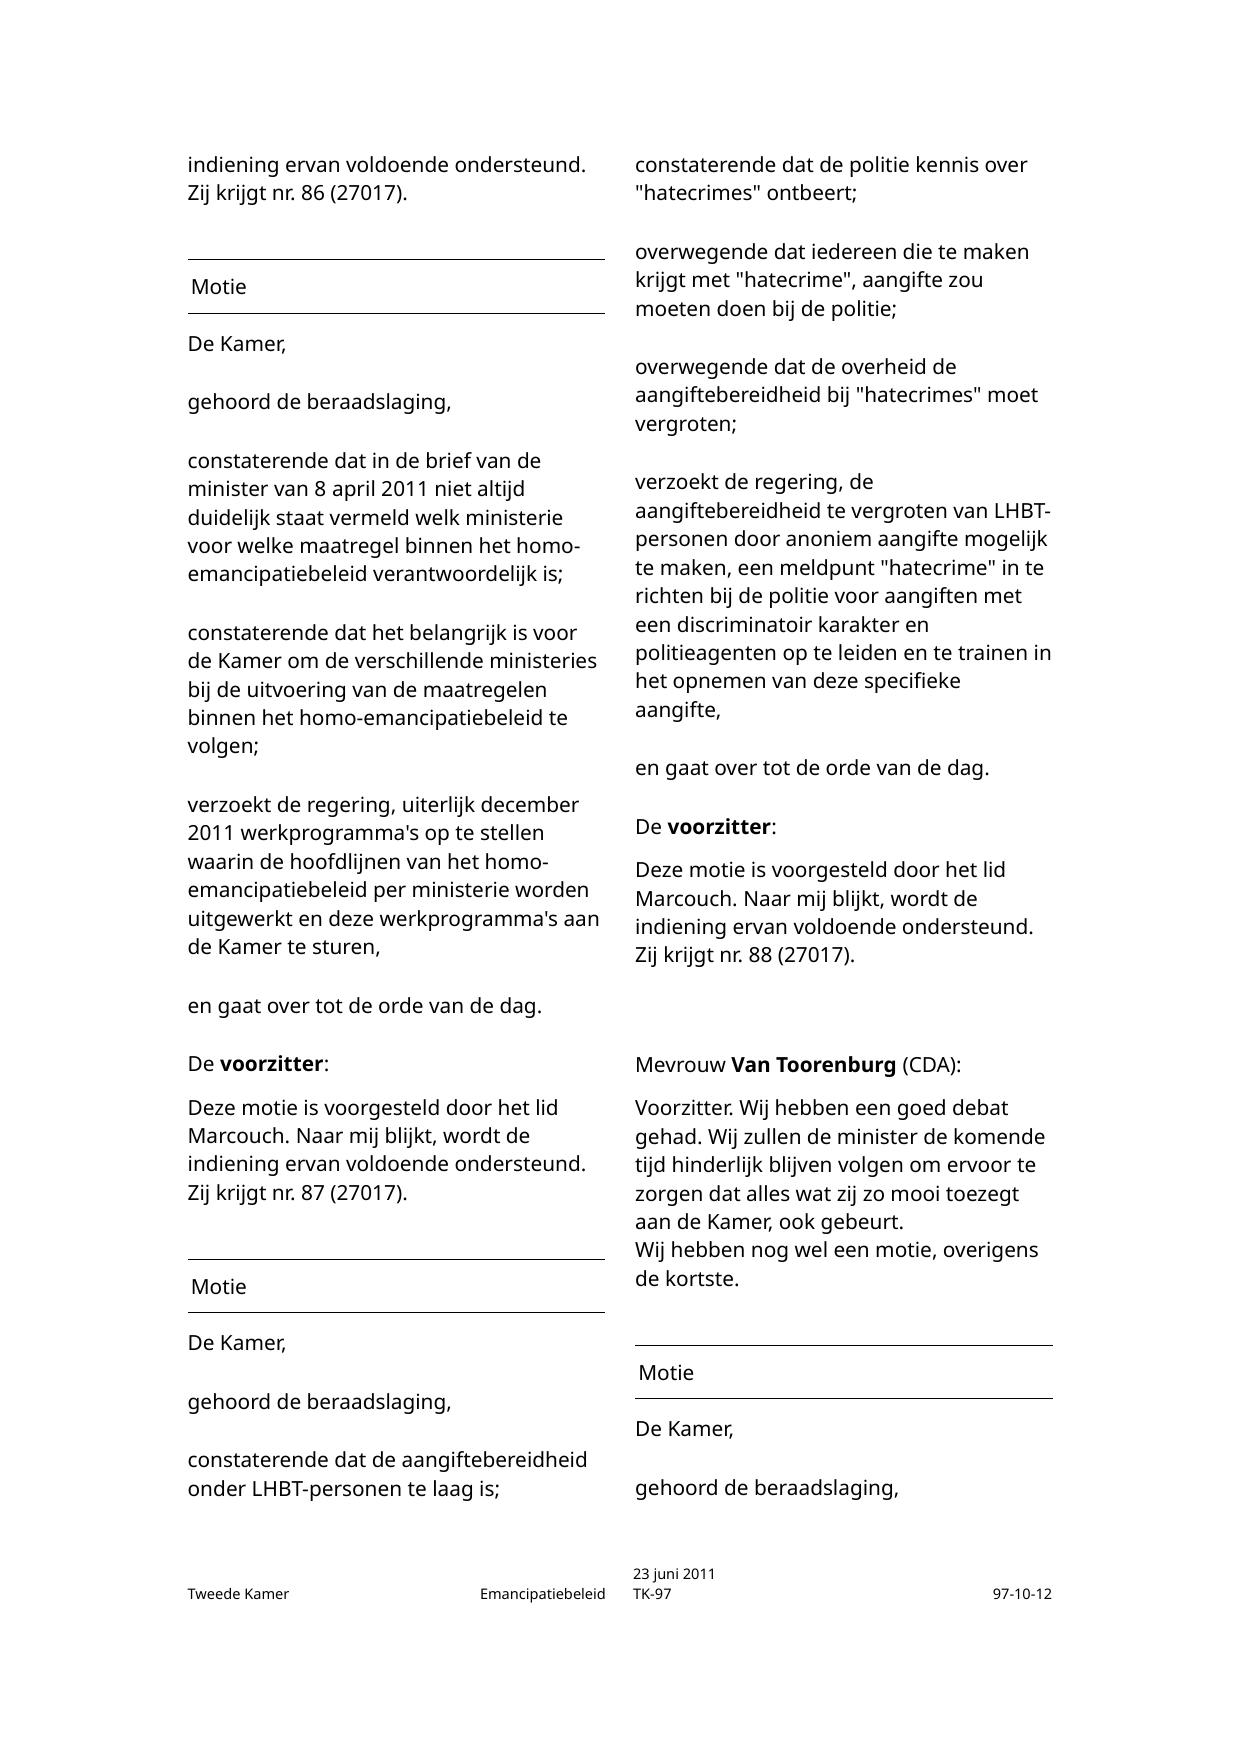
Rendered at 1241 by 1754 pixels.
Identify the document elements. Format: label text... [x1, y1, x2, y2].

text gehoord de beraadslaging, [187, 387, 605, 416]
text constaterende dat het belangrijk is voor de Kamer om de verschillende ministeries bij de uitvoering van de maatregelen binnen het homo-emancipatiebeleid te volgen; [187, 618, 605, 760]
text  [635, 999, 1053, 1027]
text en gaat over tot de orde van de dag. [635, 753, 1053, 782]
text Deze motie is voorgesteld door het lid Marcouch. Naar mij blijkt, wordt de indiening ervan voldoende ondersteund. [635, 855, 1053, 941]
text Mevrouw Van Toorenburg (CDA): [635, 1050, 1053, 1078]
text De Kamer, [187, 1328, 605, 1357]
text Wij hebben nog wel een motie, overigens de kortste. [635, 1236, 1053, 1292]
text gehoord de beraadslaging, [187, 1387, 605, 1415]
text verzoekt de regering, uiterlijk december 2011 werkprogramma's op te stellen waarin de hoofdlijnen van het homo-emancipatiebeleid per ministerie worden uitgewerkt en deze werkprogramma's aan de Kamer te sturen, [187, 790, 605, 961]
text verzoekt de regering, de aangiftebereidheid te vergroten van LHBT-personen door anoniem aangifte mogelijk te maken, een meldpunt "hatecrime" in te richten bij de politie voor aangiften met een discriminatoir karakter en politieagenten op te leiden en te trainen in het opnemen van deze specifieke aangifte, [635, 467, 1053, 723]
text gehoord de beraadslaging, [635, 1473, 1053, 1501]
text overwegende dat iedereen die te maken krijgt met "hatecrime", aangifte zou moeten doen bij de politie; [635, 237, 1053, 322]
text constaterende dat in de brief van de minister van 8 april 2011 niet altijd duidelijk staat vermeld welk ministerie voor welke maatregel binnen het homo-emancipatiebeleid verantwoordelijk is; [187, 446, 605, 588]
text overwegende dat de overheid de aangiftebereidheid bij "hatecrimes" moet vergroten; [635, 352, 1053, 437]
text Zij krijgt nr. 88 (27017). [635, 941, 1053, 969]
text Voorzitter. Wij hebben een goed debat gehad. Wij zullen de minister de komende tijd hinderlijk blijven volgen om ervoor te zorgen dat alles wat zij zo mooi toezegt aan de Kamer, ook gebeurt. [635, 1093, 1053, 1236]
text De voorzitter: [187, 1049, 605, 1078]
text constaterende dat de aangiftebereidheid onder LHBT-personen te laag is; [187, 1445, 605, 1502]
text De voorzitter: [635, 812, 1053, 840]
text Zij krijgt nr. 87 (27017). [187, 1178, 605, 1206]
text Zij krijgt nr. 86 (27017). [187, 178, 605, 207]
text en gaat over tot de orde van de dag. [187, 991, 605, 1019]
subtitle Motie [635, 1346, 1053, 1398]
text De Kamer, [635, 1414, 1053, 1443]
text constaterende dat de politie kennis over "hatecrimes" ontbeert; [635, 150, 1053, 207]
text Deze motie is voorgesteld door het lid Marcouch. Naar mij blijkt, wordt de indiening ervan voldoende ondersteund. [187, 1093, 605, 1178]
subtitle Motie [187, 1260, 605, 1313]
text indiening ervan voldoende ondersteund. [187, 150, 605, 178]
text De Kamer, [187, 329, 605, 357]
subtitle Motie [187, 260, 605, 314]
